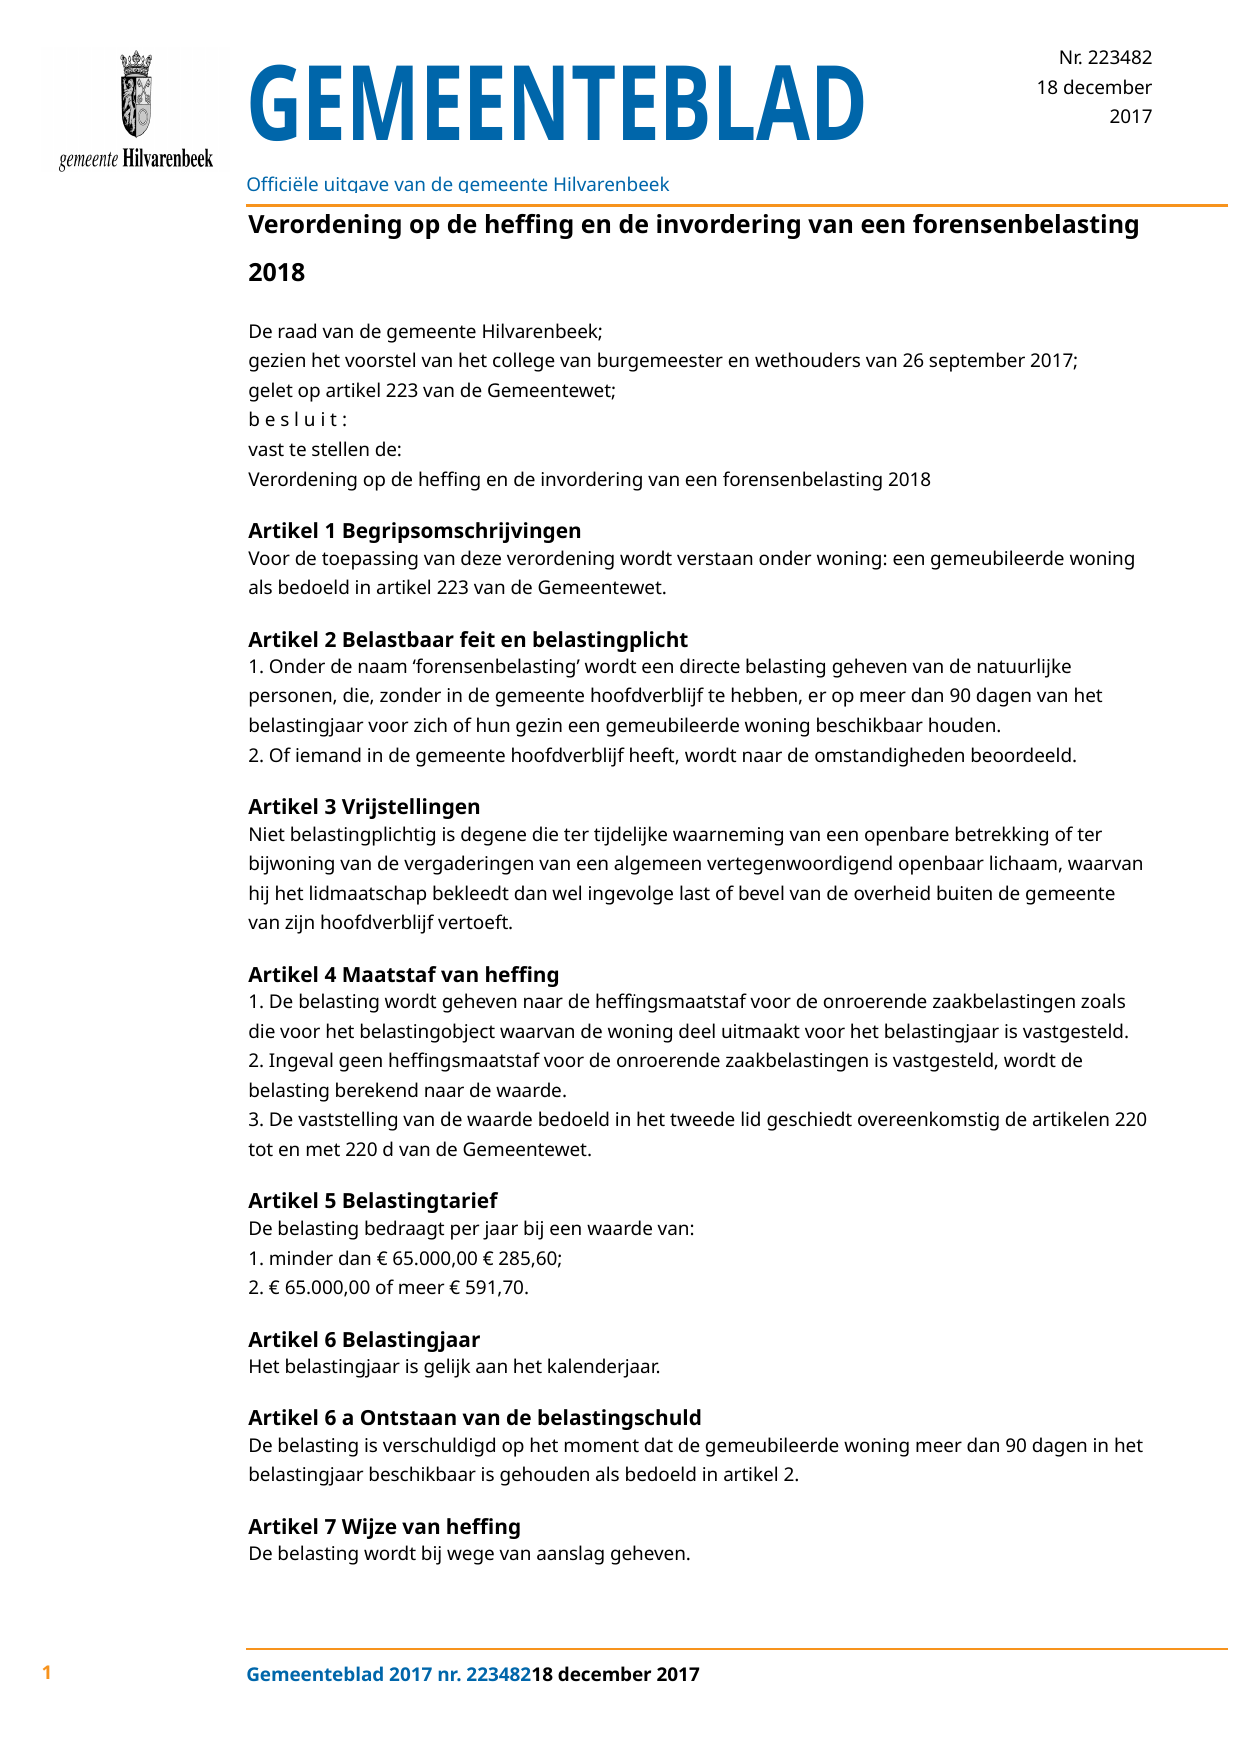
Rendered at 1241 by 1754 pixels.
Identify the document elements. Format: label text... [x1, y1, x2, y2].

text 2. Ingeval geen heffingsmaatstaf voor de onroerende zaakbelastingen is vastgesteld, wordt de belasting berekend naar de waarde. [248, 1047, 1152, 1103]
text Artikel 3 Vrijstellingen [248, 792, 1152, 821]
text Artikel 1 Begripsomschrijvingen [248, 516, 1152, 545]
text vast te stellen de: [248, 436, 1152, 462]
text 1. Onder de naam ‘forensenbelasting’ wordt een directe belasting geheven van de natuurlijke personen, die, zonder in de gemeente hoofdverblijf te hebben, er op meer dan 90 dagen van het belastingjaar voor zich of hun gezin een gemeubileerde woning beschikbaar houden. [248, 653, 1152, 738]
text De belasting bedraagt per jaar bij een waarde van: [248, 1215, 1152, 1241]
text De raad van de gemeente Hilvarenbeek; [248, 318, 1152, 344]
text Artikel 7 Wijze van heffing [248, 1512, 1152, 1540]
text b e s l u i t : [248, 407, 1152, 432]
picture [41, 47, 231, 172]
text Artikel 2 Belastbaar feit en belastingplicht [248, 625, 1152, 653]
text 3. De vaststelling van de waarde bedoeld in het tweede lid geschiedt overeenkomstig de artikelen 220 tot en met 220 d van de Gemeentewet. [248, 1107, 1152, 1162]
text 1. De belasting wordt geheven naar de heffïngsmaatstaf voor de onroerende zaakbelastingen zoals die voor het belastingobject waarvan de woning deel uitmaakt voor het belastingjaar is vastgesteld. [248, 988, 1152, 1044]
text gezien het voorstel van het college van burgemeester en wethouders van 26 september 2017; [248, 347, 1152, 373]
text gelet op artikel 223 van de Gemeentewet; [248, 377, 1152, 403]
text De belasting wordt bij wege van aanslag geheven. [248, 1540, 1152, 1566]
text Niet belastingplichtig is degene die ter tijdelijke waarneming van een openbare betrekking of ter bijwoning van de vergaderingen van een algemeen vertegenwoordigend openbaar lichaam, waarvan hij het lidmaatschap bekleedt dan wel ingevolge last of bevel van de overheid buiten de gemeente van zijn hoofdverblijf vertoeft. [248, 821, 1152, 935]
text De belasting is verschuldigd op het moment dat de gemeubileerde woning meer dan 90 dagen in het belastingjaar beschikbaar is gehouden als bedoeld in artikel 2. [248, 1432, 1152, 1487]
text Artikel 6 a Ontstaan van de belastingschuld [248, 1403, 1152, 1432]
text Voor de toepassing van deze verordening wordt verstaan onder woning: een gemeubileerde woning als bedoeld in artikel 223 van de Gemeentewet. [248, 545, 1152, 600]
text Artikel 6 Belastingjaar [248, 1325, 1152, 1353]
text 2. € 65.000,00 of meer € 591,70. [248, 1274, 1152, 1300]
text Verordening op de heffing en de invordering van een forensenbelasting 2018 [248, 466, 1152, 492]
text Het belastingjaar is gelijk aan het kalenderjaar. [248, 1353, 1152, 1379]
text Artikel 5 Belastingtarief [248, 1187, 1152, 1215]
text Artikel 4 Maatstaf van heffing [248, 960, 1152, 988]
text Verordening op de heffing en de invordering van een forensenbelasting 2018 [248, 207, 1152, 288]
text 1. minder dan € 65.000,00 € 285,60; [248, 1245, 1152, 1270]
text 2. Of iemand in de gemeente hoofdverblijf heeft, wordt naar de omstandigheden beoordeeld. [248, 742, 1152, 768]
